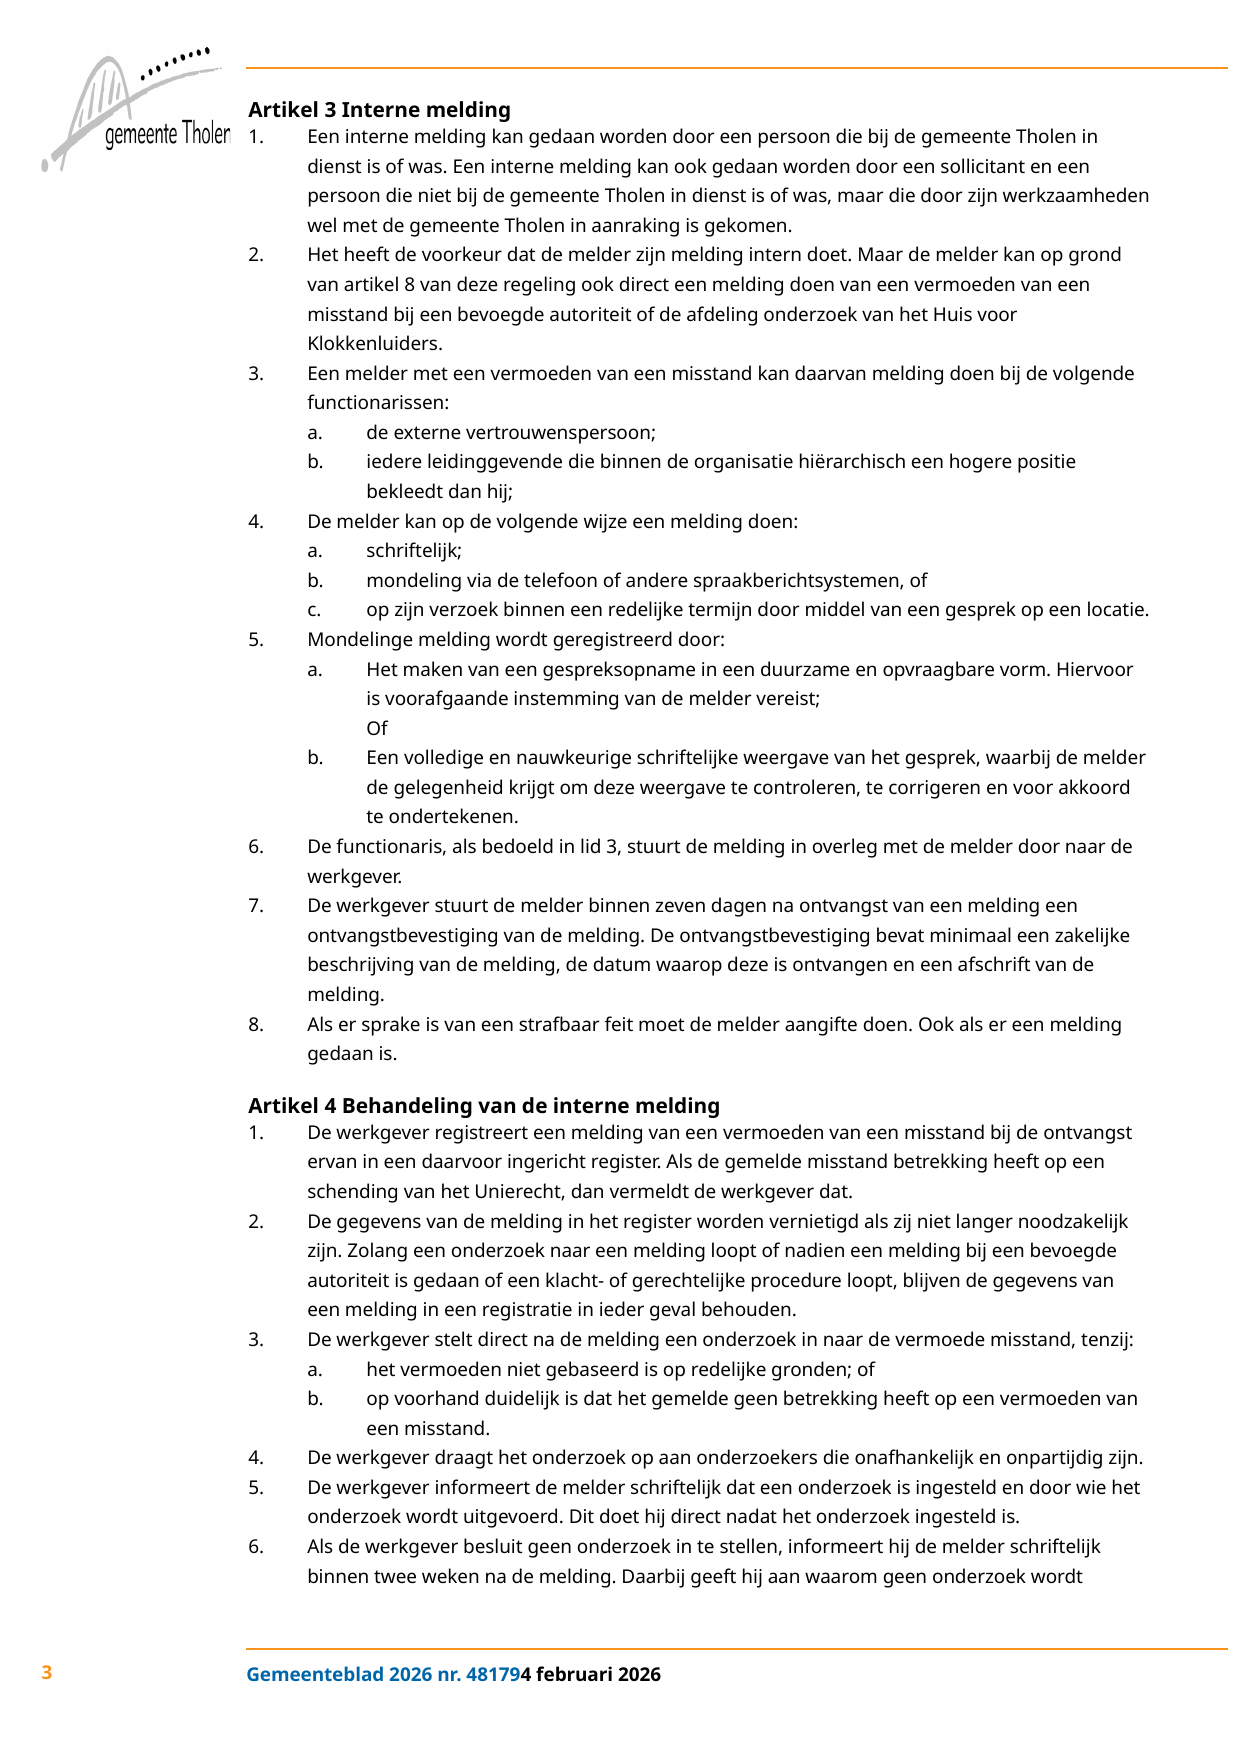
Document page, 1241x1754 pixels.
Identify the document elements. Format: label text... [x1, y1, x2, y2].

list Als er sprake is van een strafbaar feit moet de melder aangifte doen. Ook als er een melding gedaan is. [248, 1011, 1152, 1066]
text Artikel 3 Interne melding [248, 95, 1152, 123]
list Of [307, 715, 1152, 741]
list Een volledige en nauwkeurige schriftelijke weergave van het gesprek, waarbij de melder de gelegenheid krijgt om deze weergave te controleren, te corrigeren en voor akkoord te ondertekenen. [307, 744, 1152, 829]
list Een melder met een vermoeden van een misstand kan daarvan melding doen bij de volgende functionarissen: [248, 360, 1152, 415]
list Het maken van een gespreksopname in een duurzame en opvraagbare vorm. Hiervoor is voorafgaande instemming van de melder vereist; [307, 656, 1152, 711]
list mondeling via de telefoon of andere spraakberichtsystemen, of [307, 567, 1152, 593]
list iedere leidinggevende die binnen de organisatie hiërarchisch een hogere positie bekleedt dan hij; [307, 449, 1152, 504]
list De werkgever informeert de melder schriftelijk dat een onderzoek is ingesteld en door wie het onderzoek wordt uitgevoerd. Dit doet hij direct nadat het onderzoek ingesteld is. [248, 1474, 1152, 1529]
list Als de werkgever besluit geen onderzoek in te stellen, informeert hij de melder schriftelijk binnen twee weken na de melding. Daarbij geeft hij aan waarom geen onderzoek wordt [248, 1533, 1152, 1589]
list op zijn verzoek binnen een redelijke termijn door middel van een gesprek op een locatie. [307, 597, 1152, 622]
list Mondelinge melding wordt geregistreerd door: [248, 626, 1152, 652]
list De werkgever draagt het onderzoek op aan onderzoekers die onafhankelijk en onpartijdig zijn. [248, 1444, 1152, 1470]
list op voorhand duidelijk is dat het gemelde geen betrekking heeft op een vermoeden van een misstand. [307, 1385, 1152, 1441]
list De werkgever registreert een melding van een vermoeden van een misstand bij de ontvangst ervan in een daarvoor ingericht register. Als de gemelde misstand betrekking heeft op een schending van het Unierecht, dan vermeldt de werkgever dat. [248, 1119, 1152, 1204]
list schriftelijk; [307, 537, 1152, 563]
list De werkgever stuurt de melder binnen zeven dagen na ontvangst van een melding een ontvangstbevestiging van de melding. De ontvangstbevestiging bevat minimaal een zakelijke beschrijving van de melding, de datum waarop deze is ontvangen en een afschrift van de melding. [248, 892, 1152, 1007]
list de externe vertrouwenspersoon; [307, 419, 1152, 445]
list De werkgever stelt direct na de melding een onderzoek in naar de vermoede misstand, tenzij: [248, 1326, 1152, 1352]
list Een interne melding kan gedaan worden door een persoon die bij de gemeente Tholen in dienst is of was. Een interne melding kan ook gedaan worden door een sollicitant en een persoon die niet bij de gemeente Tholen in dienst is of was, maar die door zijn werkzaamheden wel met de gemeente Tholen in aanraking is gekomen. [248, 123, 1152, 238]
list het vermoeden niet gebaseerd is op redelijke gronden; of [307, 1356, 1152, 1382]
list Het heeft de voorkeur dat de melder zijn melding intern doet. Maar de melder kan op grond van artikel 8 van deze regeling ook direct een melding doen van een vermoeden van een misstand bij een bevoegde autoriteit of de afdeling onderzoek van het Huis voor Klokkenluiders. [248, 242, 1152, 356]
list De functionaris, als bedoeld in lid 3, stuurt de melding in overleg met de melder door naar de werkgever. [248, 833, 1152, 888]
text Artikel 4 Behandeling van de interne melding [248, 1091, 1152, 1119]
list De gegevens van de melding in het register worden vernietigd als zij niet langer noodzakelijk zijn. Zolang een onderzoek naar een melding loopt of nadien een melding bij een bevoegde autoriteit is gedaan of een klacht- of gerechtelijke procedure loopt, blijven de gegevens van een melding in een registratie in ieder geval behouden. [248, 1208, 1152, 1322]
list De melder kan op de volgende wijze een melding doen: [248, 508, 1152, 533]
picture [41, 47, 231, 172]
